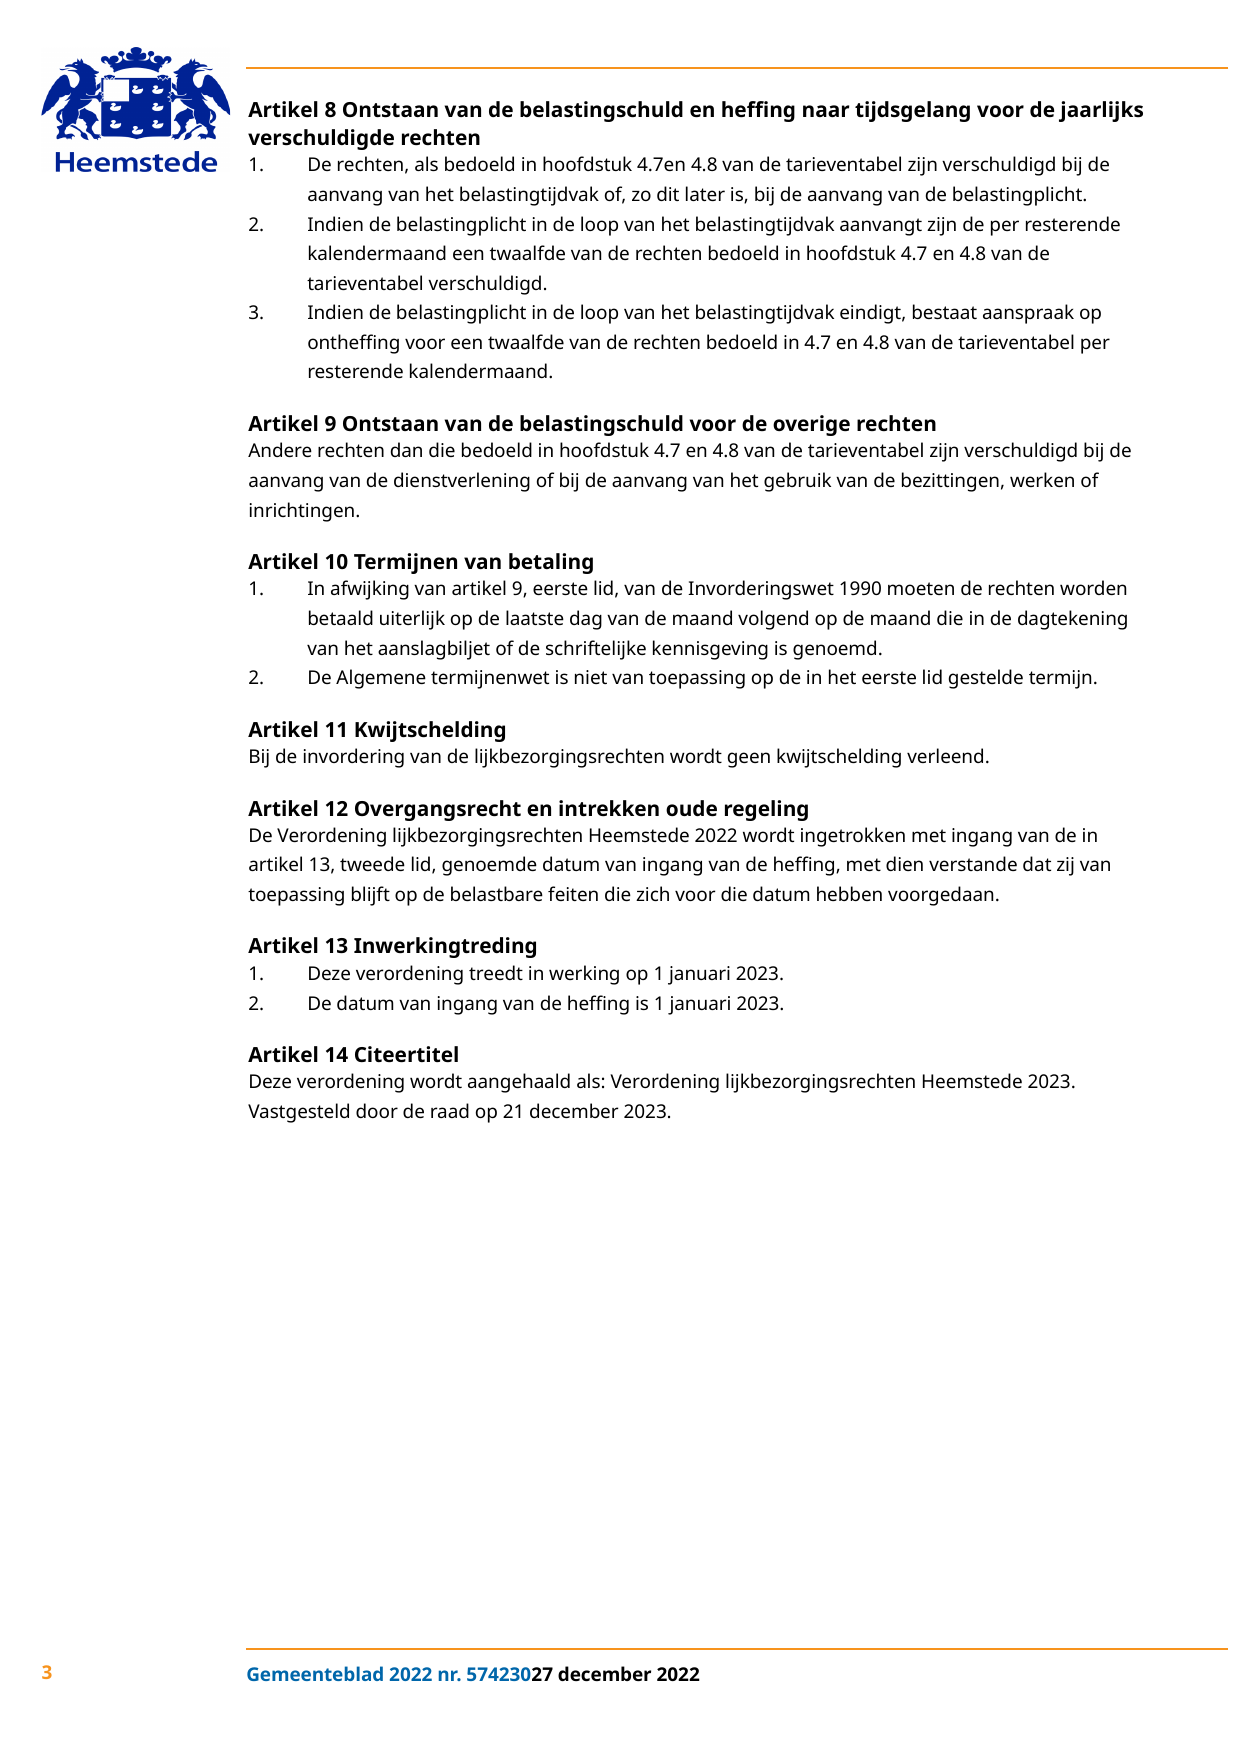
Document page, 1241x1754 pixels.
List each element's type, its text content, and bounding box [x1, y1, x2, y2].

list De datum van ingang van de heffing is 1 januari 2023. [248, 990, 1152, 1015]
text Artikel 8 Ontstaan van de belastingschuld en heffing naar tijdsgelang voor de jaarlijks verschuldigde rechten [248, 95, 1152, 152]
list In afwijking van artikel 9, eerste lid, van de Invorderingswet 1990 moeten de rechten worden betaald uiterlijk op de laatste dag van de maand volgend op de maand die in de dagtekening van het aanslagbiljet of de schriftelijke kennisgeving is genoemd. [248, 576, 1152, 661]
text Artikel 11 Kwijtschelding [248, 715, 1152, 743]
text De Verordening lijkbezorgingsrechten Heemstede 2022 wordt ingetrokken met ingang van de in artikel 13, tweede lid, genoemde datum van ingang van de heffing, met dien verstande dat zij van toepassing blijft op de belastbare feiten die zich voor die datum hebben voorgedaan. [248, 822, 1152, 907]
text Artikel 9 Ontstaan van de belastingschuld voor de overige rechten [248, 409, 1152, 438]
text Vastgesteld door de raad op 21 december 2023. [248, 1098, 1152, 1124]
list Indien de belastingplicht in de loop van het belastingtijdvak eindigt, bestaat aanspraak op ontheffing voor een twaalfde van de rechten bedoeld in 4.7 en 4.8 van de tarieventabel per resterende kalendermaand. [248, 299, 1152, 384]
list Indien de belastingplicht in de loop van het belastingtijdvak aanvangt zijn de per resterende kalendermaand een twaalfde van de rechten bedoeld in hoofdstuk 4.7 en 4.8 van de tarieventabel verschuldigd. [248, 211, 1152, 296]
text Artikel 10 Termijnen van betaling [248, 547, 1152, 576]
text Artikel 14 Citeertitel [248, 1040, 1152, 1068]
list Deze verordening treedt in werking op 1 januari 2023. [248, 960, 1152, 986]
text Deze verordening wordt aangehaald als: Verordening lijkbezorgingsrechten Heemstede 2023. [248, 1068, 1152, 1094]
text Bij de invordering van de lijkbezorgingsrechten wordt geen kwijtschelding verleend. [248, 743, 1152, 769]
list De Algemene termijnenwet is niet van toepassing op de in het eerste lid gestelde termijn. [248, 664, 1152, 690]
picture [41, 47, 231, 172]
list De rechten, als bedoeld in hoofdstuk 4.7en 4.8 van de tarieventabel zijn verschuldigd bij de aanvang van het belastingtijdvak of, zo dit later is, bij de aanvang van de belastingplicht. [248, 152, 1152, 207]
text Artikel 12 Overgangsrecht en intrekken oude regeling [248, 794, 1152, 822]
text Artikel 13 Inwerkingtreding [248, 932, 1152, 960]
text Andere rechten dan die bedoeld in hoofdstuk 4.7 en 4.8 van de tarieventabel zijn verschuldigd bij de aanvang van de dienstverlening of bij de aanvang van het gebruik van de bezittingen, werken of inrichtingen. [248, 438, 1152, 522]
